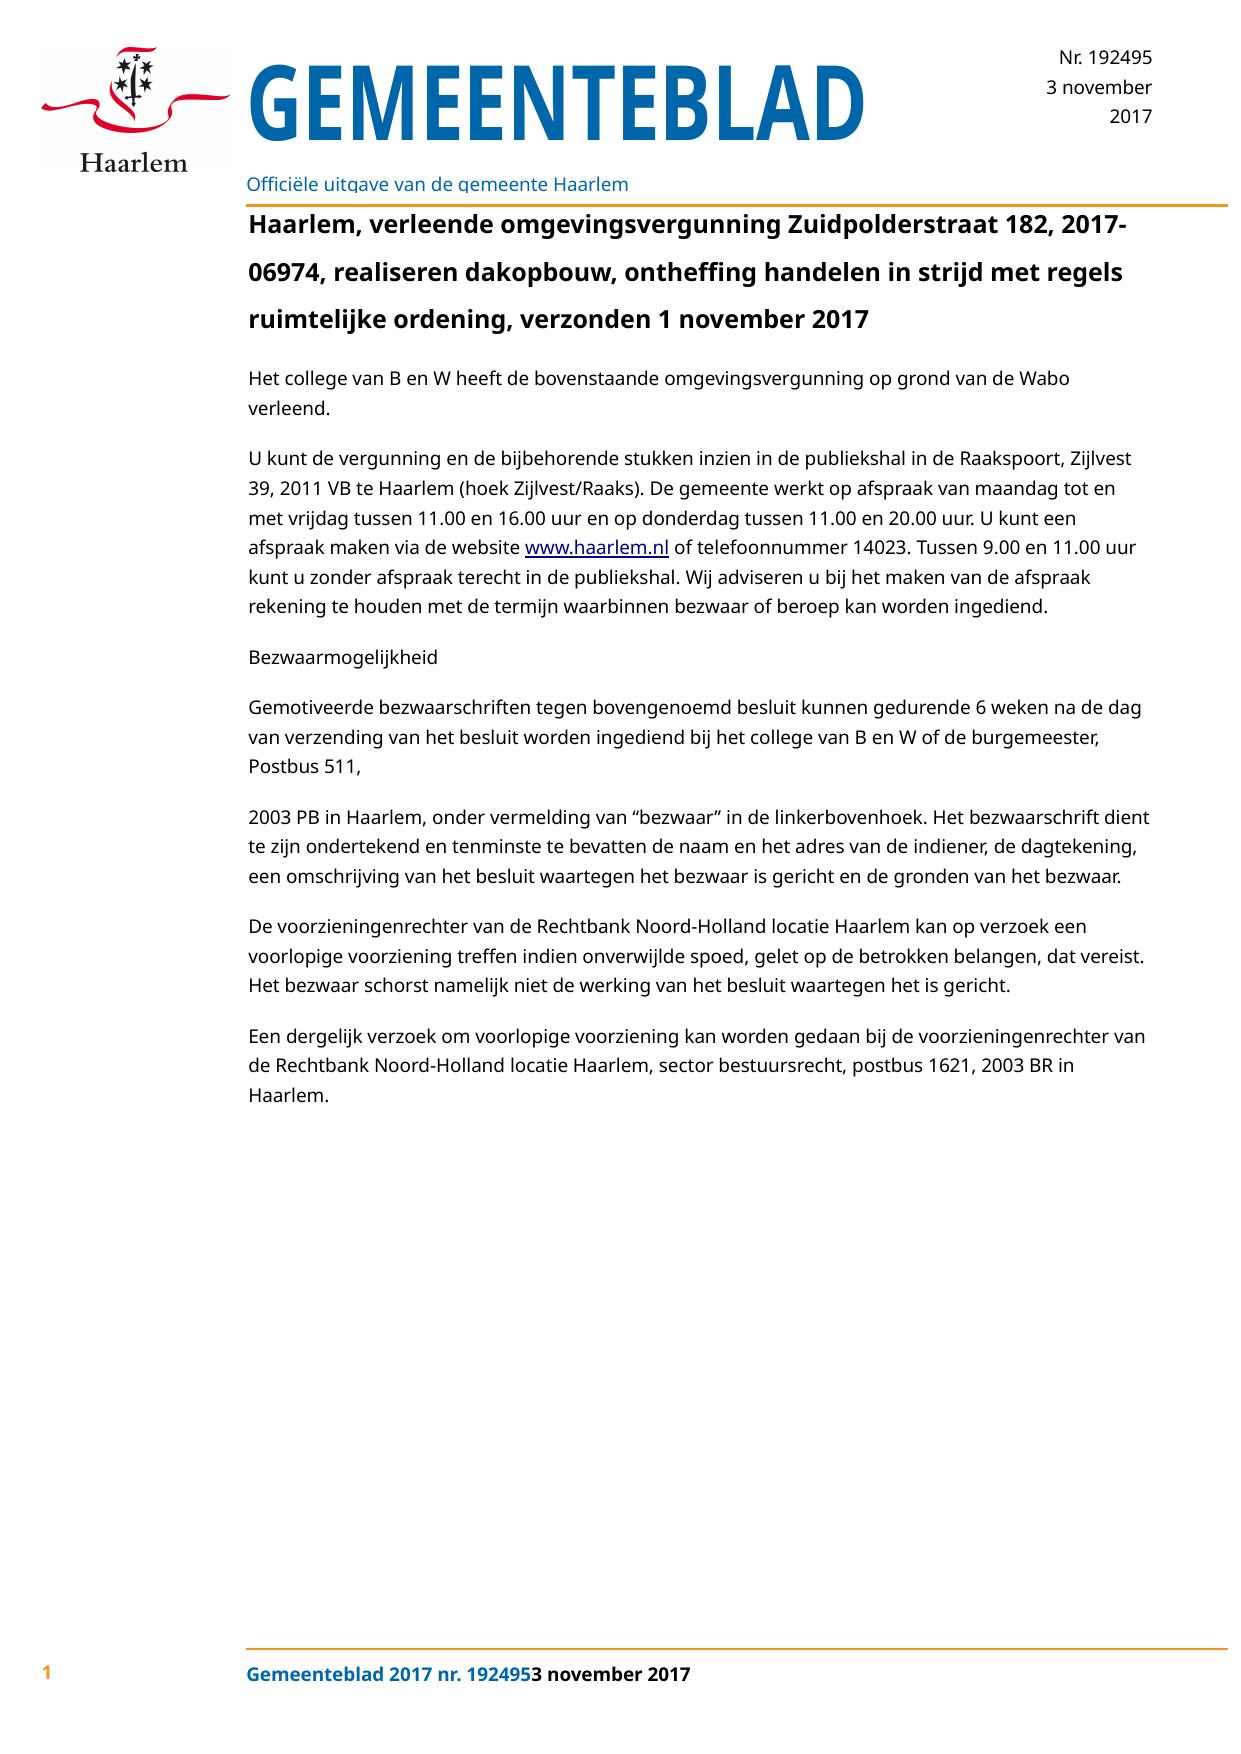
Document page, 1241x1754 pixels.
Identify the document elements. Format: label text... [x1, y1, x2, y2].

text Gemotiveerde bezwaarschriften tegen bovengenoemd besluit kunnen gedurende 6 weken na de dag van verzending van het besluit worden ingediend bij het college van B en W of de burgemeester, Postbus 511, [248, 694, 1152, 779]
text Bezwaarmogelijkheid [248, 644, 1152, 669]
text 2003 PB in Haarlem, onder vermelding van “bezwaar” in de linkerbovenhoek. Het bezwaarschrift dient te zijn ondertekend en tenminste te bevatten de naam en het adres van de indiener, de dagtekening, een omschrijving van het besluit waartegen het bezwaar is gericht en de gronden van het bezwaar. [248, 804, 1152, 889]
text Het college van B en W heeft de bovenstaande omgevingsvergunning op grond van de Wabo verleend. [248, 366, 1152, 421]
picture [41, 47, 231, 172]
text De voorzieningenrechter van de Rechtbank Noord-Holland locatie Haarlem kan op verzoek een voorlopige voorziening treffen indien onverwijlde spoed, gelet op de betrokken belangen, dat vereist. Het bezwaar schorst namelijk niet de werking van het besluit waartegen het is gericht. [248, 913, 1152, 998]
text U kunt de vergunning en de bijbehorende stukken inzien in de publiekshal in de Raakspoort, Zijlvest 39, 2011 VB te Haarlem (hoek Zijlvest/Raaks). De gemeente werkt op afspraak van maandag tot en met vrijdag tussen 11.00 en 16.00 uur en op donderdag tussen 11.00 en 20.00 uur. U kunt een afspraak maken via de website www.haarlem.nl of telefoonnummer 14023. Tussen 9.00 en 11.00 uur kunt u zonder afspraak terecht in de publiekshal. Wij adviseren u bij het maken van de afspraak rekening te houden met de termijn waarbinnen bezwaar of beroep kan worden ingediend. [248, 446, 1152, 619]
text Haarlem, verleende omgevingsvergunning Zuidpolderstraat 182, 2017-06974, realiseren dakopbouw, ontheffing handelen in strijd met regels ruimtelijke ordening, verzonden 1 november 2017 [248, 207, 1152, 336]
text Een dergelijk verzoek om voorlopige voorziening kan worden gedaan bij de voorzieningenrechter van de Rechtbank Noord-Holland locatie Haarlem, sector bestuursrecht, postbus 1621, 2003 BR in Haarlem. [248, 1023, 1152, 1108]
